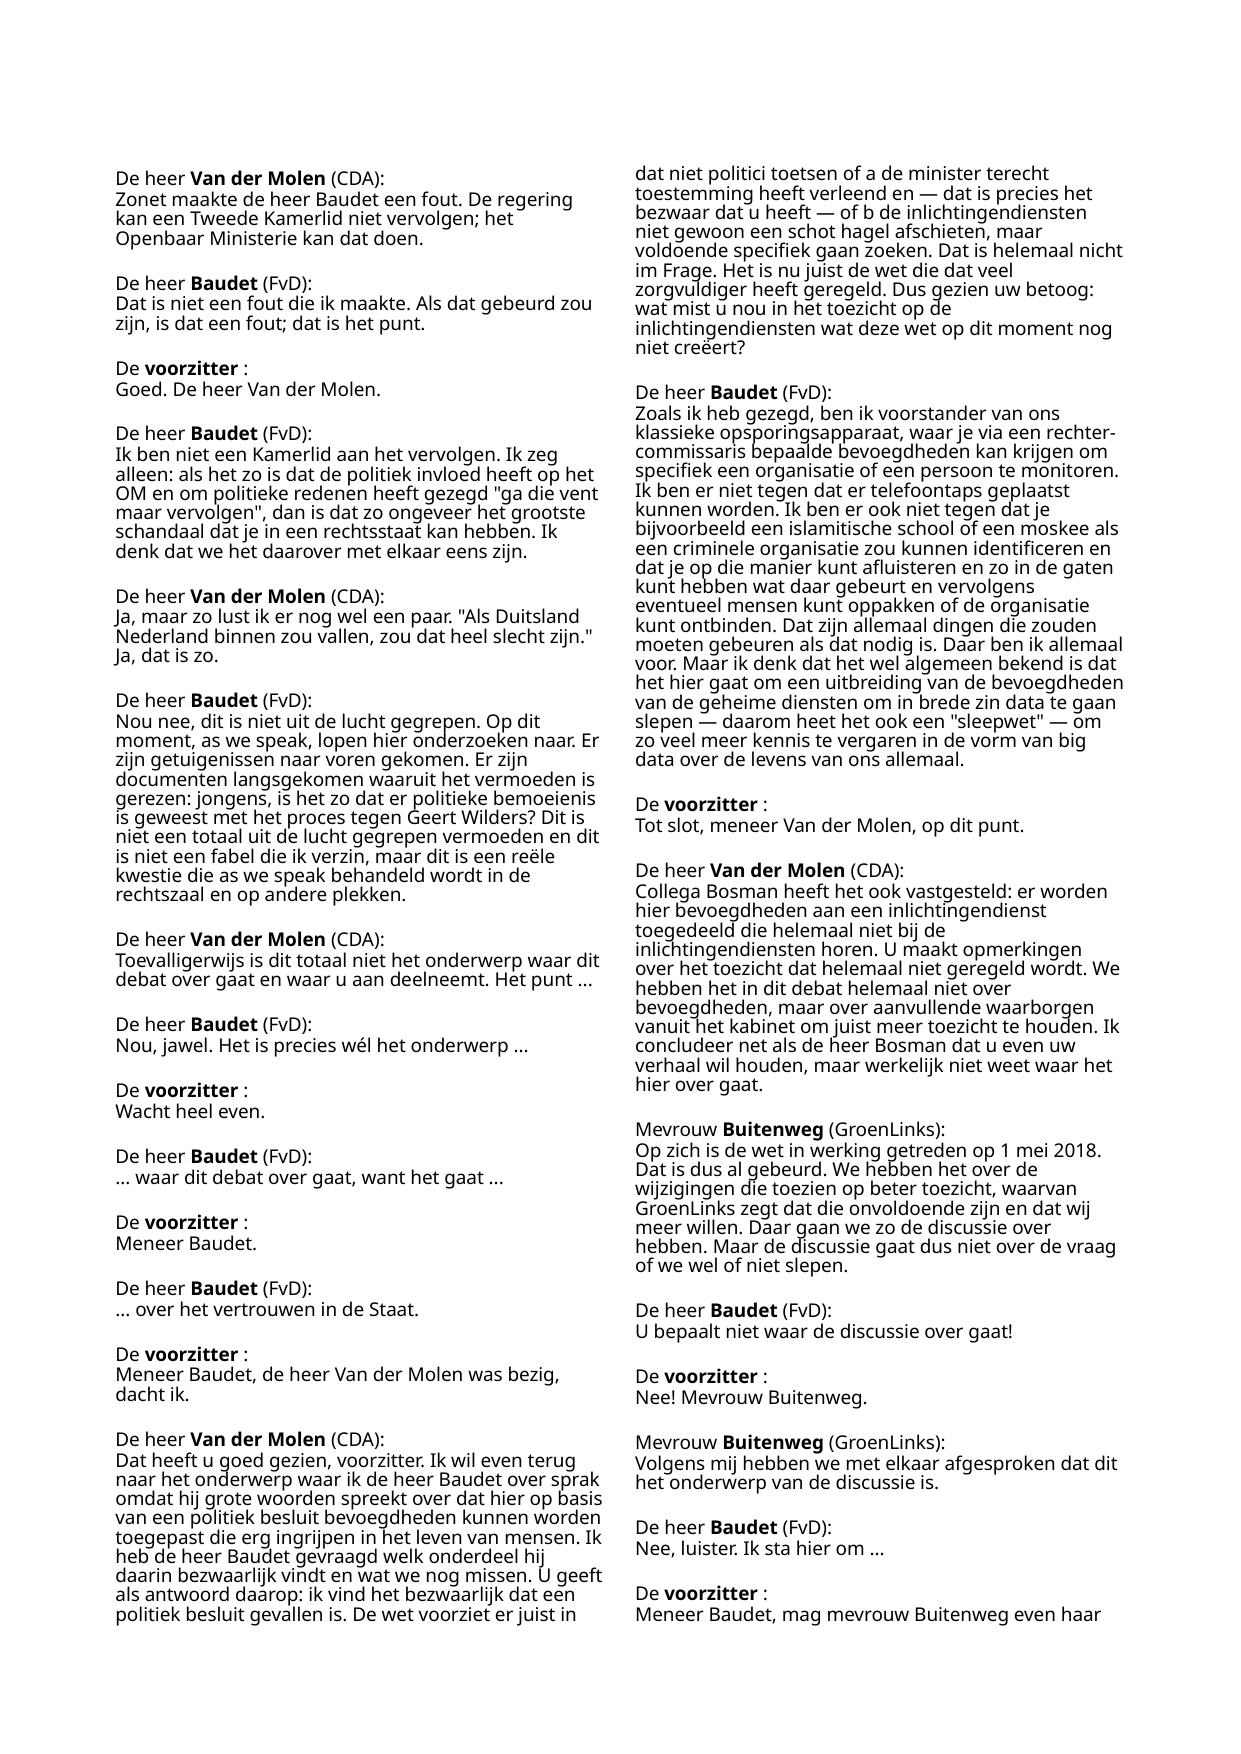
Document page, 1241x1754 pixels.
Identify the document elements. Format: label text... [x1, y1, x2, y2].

text Ja, maar zo lust ik er nog wel een paar. "Als Duitsland Nederland binnen zou vallen, zou dat heel slecht zijn." Ja, dat is zo. [115, 608, 605, 666]
text Zonet maakte de heer Baudet een fout. De regering kan een Tweede Kamerlid niet vervolgen; het Openbaar Ministerie kan dat doen. [115, 191, 605, 249]
text De voorzitter : [115, 1077, 605, 1103]
text De voorzitter : [115, 1341, 605, 1366]
text De heer Baudet (FvD): [115, 270, 605, 295]
text De heer Baudet (FvD): [115, 421, 605, 446]
text De heer Baudet (FvD): [635, 1297, 1125, 1323]
text Tot slot, meneer Van der Molen, op dit punt. [635, 817, 1125, 837]
text Nou, jawel. Het is precies wél het onderwerp ... [115, 1037, 605, 1057]
text De voorzitter : [635, 1363, 1125, 1389]
text De heer Van der Molen (CDA): [115, 583, 605, 608]
text De heer Baudet (FvD): [115, 687, 605, 713]
text Wacht heel even. [115, 1103, 605, 1122]
text De voorzitter : [635, 1580, 1125, 1606]
text dat niet politici toetsen of a de minister terecht toestemming heeft verleend en — dat is precies het bezwaar dat u heeft — of b de inlichtingendiensten niet gewoon een schot hagel afschieten, maar voldoende specifiek gaan zoeken. Dat is helemaal nicht im Frage. Het is nu juist de wet die dat veel zorgvuldiger heeft geregeld. Dus gezien uw betoog: wat mist u nou in het toezicht op de inlichtingendiensten wat deze wet op dit moment nog niet creëert? [635, 165, 1125, 358]
text Meneer Baudet. [115, 1235, 605, 1254]
text De heer Baudet (FvD): [115, 1275, 605, 1301]
text De heer Baudet (FvD): [115, 1012, 605, 1037]
text Collega Bosman heeft het ook vastgesteld: er worden hier bevoegdheden aan een inlichtingendienst toegedeeld die helemaal niet bij de inlichtingendiensten horen. U maakt opmerkingen over het toezicht dat helemaal niet geregeld wordt. We hebben het in dit debat helemaal niet over bevoegdheden, maar over aanvullende waarborgen vanuit het kabinet om juist meer toezicht te houden. Ik concludeer net als de heer Bosman dat u even uw verhaal wil houden, maar werkelijk niet weet waar het hier over gaat. [635, 883, 1125, 1095]
text De voorzitter : [635, 792, 1125, 817]
text De heer Baudet (FvD): [635, 1514, 1125, 1540]
text Toevalligerwijs is dit totaal niet het onderwerp waar dit debat over gaat en waar u aan deelneemt. Het punt ... [115, 952, 605, 991]
text Dat is niet een fout die ik maakte. Als dat gebeurd zou zijn, is dat een fout; dat is het punt. [115, 295, 605, 334]
text ... over het vertrouwen in de Staat. [115, 1301, 605, 1320]
text De voorzitter : [115, 355, 605, 381]
text Mevrouw Buitenweg (GroenLinks): [635, 1429, 1125, 1455]
text Meneer Baudet, mag mevrouw Buitenweg even haar [635, 1606, 1125, 1625]
text Dat heeft u goed gezien, voorzitter. Ik wil even terug naar het onderwerp waar ik de heer Baudet over sprak omdat hij grote woorden spreekt over dat hier op basis van een politiek besluit bevoegdheden kunnen worden toegepast die erg ingrijpen in het leven van mensen. Ik heb de heer Baudet gevraagd welk onderdeel hij daarin bezwaarlijk vindt en wat we nog missen. U geeft als antwoord daarop: ik vind het bezwaarlijk dat een politiek besluit gevallen is. De wet voorziet er juist in [115, 1452, 605, 1625]
text De heer Van der Molen (CDA): [115, 926, 605, 952]
text De heer Baudet (FvD): [635, 379, 1125, 404]
text Nou nee, dit is niet uit de lucht gegrepen. Op dit moment, as we speak, lopen hier onderzoeken naar. Er zijn getuigenissen naar voren gekomen. Er zijn documenten langsgekomen waaruit het vermoeden is gerezen: jongens, is het zo dat er politieke bemoeienis is geweest met het proces tegen Geert Wilders? Dit is niet een totaal uit de lucht gegrepen vermoeden en dit is niet een fabel die ik verzin, maar dit is een reële kwestie die as we speak behandeld wordt in de rechtszaal en op andere plekken. [115, 713, 605, 906]
text Nee, luister. Ik sta hier om ... [635, 1540, 1125, 1559]
text U bepaalt niet waar de discussie over gaat! [635, 1323, 1125, 1342]
text De voorzitter : [115, 1209, 605, 1235]
text De heer Van der Molen (CDA): [115, 165, 605, 191]
text De heer Van der Molen (CDA): [115, 1426, 605, 1452]
text Op zich is de wet in werking getreden op 1 mei 2018. Dat is dus al gebeurd. We hebben het over de wijzigingen die toezien op beter toezicht, waarvan GroenLinks zegt dat die onvoldoende zijn en dat wij meer willen. Daar gaan we zo de discussie over hebben. Maar de discussie gaat dus niet over de vraag of we wel of niet slepen. [635, 1142, 1125, 1277]
text Nee! Mevrouw Buitenweg. [635, 1389, 1125, 1408]
text Zoals ik heb gezegd, ben ik voorstander van ons klassieke opsporingsapparaat, waar je via een rechter-commissaris bepaalde bevoegdheden kan krijgen om specifiek een organisatie of een persoon te monitoren. Ik ben er niet tegen dat er telefoontaps geplaatst kunnen worden. Ik ben er ook niet tegen dat je bijvoorbeeld een islamitische school of een moskee als een criminele organisatie zou kunnen identificeren en dat je op die manier kunt afluisteren en zo in de gaten kunt hebben wat daar gebeurt en vervolgens eventueel mensen kunt oppakken of de organisatie kunt ontbinden. Dat zijn allemaal dingen die zouden moeten gebeuren als dat nodig is. Daar ben ik allemaal voor. Maar ik denk dat het wel algemeen bekend is dat het hier gaat om een uitbreiding van de bevoegdheden van de geheime diensten om in brede zin data te gaan slepen — daarom heet het ook een "sleepwet" — om zo veel meer kennis te vergaren in de vorm van big data over de levens van ons allemaal. [635, 404, 1125, 771]
text De heer Van der Molen (CDA): [635, 857, 1125, 883]
text Volgens mij hebben we met elkaar afgesproken dat dit het onderwerp van de discussie is. [635, 1455, 1125, 1493]
text ... waar dit debat over gaat, want het gaat ... [115, 1169, 605, 1188]
text De heer Baudet (FvD): [115, 1143, 605, 1169]
text Ik ben niet een Kamerlid aan het vervolgen. Ik zeg alleen: als het zo is dat de politiek invloed heeft op het OM en om politieke redenen heeft gezegd "ga die vent maar vervolgen", dan is dat zo ongeveer het grootste schandaal dat je in een rechtsstaat kan hebben. Ik denk dat we het daarover met elkaar eens zijn. [115, 446, 605, 562]
text Mevrouw Buitenweg (GroenLinks): [635, 1116, 1125, 1142]
text Meneer Baudet, de heer Van der Molen was bezig, dacht ik. [115, 1366, 605, 1405]
text Goed. De heer Van der Molen. [115, 381, 605, 400]
